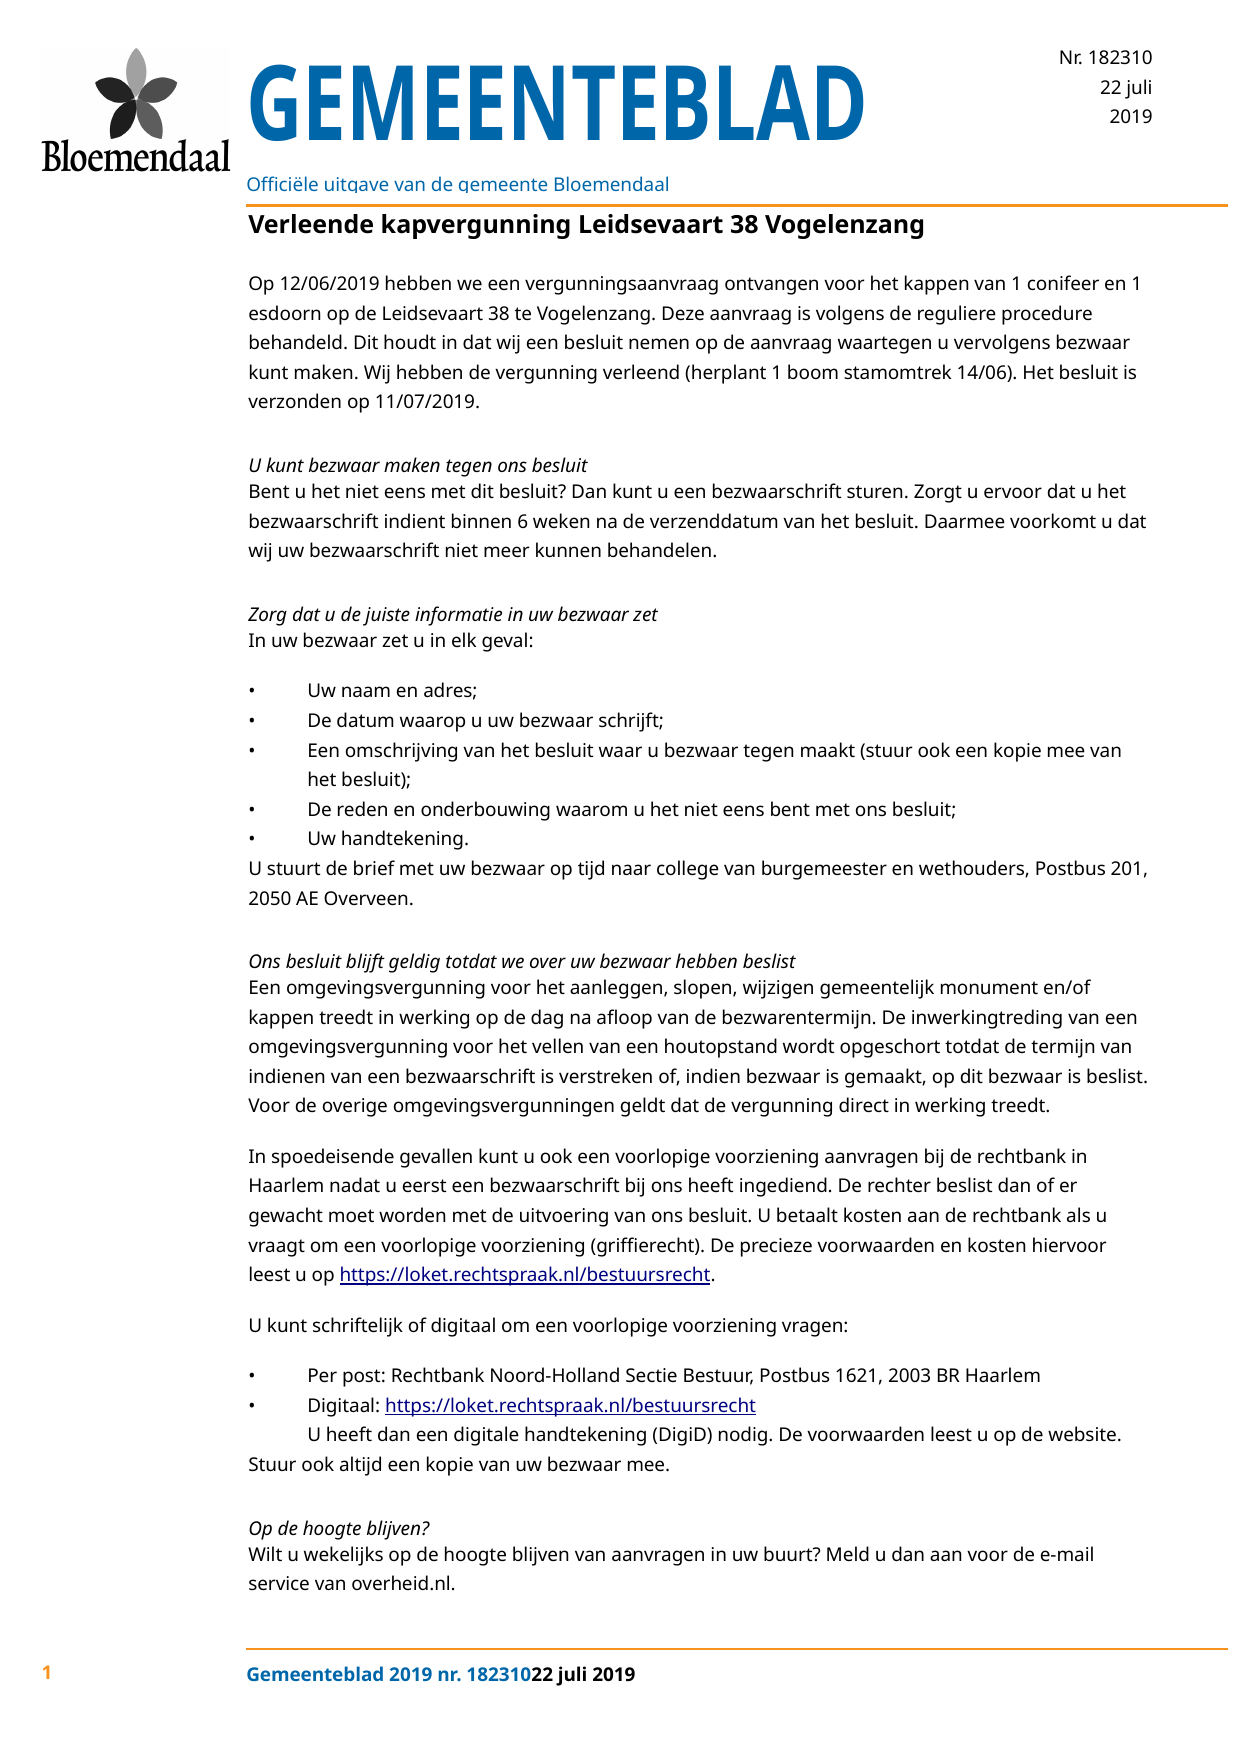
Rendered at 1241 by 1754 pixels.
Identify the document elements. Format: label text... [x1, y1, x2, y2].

list De datum waarop u uw bezwaar schrijft; [248, 707, 1152, 733]
text Bent u het niet eens met dit besluit? Dan kunt u een bezwaarschrift sturen. Zorgt u ervoor dat u het bezwaarschrift indient binnen 6 weken na de verzenddatum van het besluit. Daarmee voorkomt u dat wij uw bezwaarschrift niet meer kunnen behandelen. [248, 478, 1152, 563]
text U kunt bezwaar maken tegen ons besluit [248, 453, 1152, 478]
text Verleende kapvergunning Leidsevaart 38 Vogelenzang [248, 207, 1152, 241]
list U heeft dan een digitale handtekening (DigiD) nodig. De voorwaarden leest u op de website. [248, 1421, 1152, 1447]
list Digitaal: https://loket.rechtspraak.nl/bestuursrecht [248, 1392, 1152, 1418]
text Stuur ook altijd een kopie van uw bezwaar mee. [248, 1451, 1152, 1477]
list Een omschrijving van het besluit waar u bezwaar tegen maakt (stuur ook een kopie mee van het besluit); [248, 737, 1152, 792]
text Wilt u wekelijks op de hoogte blijven van aanvragen in uw buurt? Meld u dan aan voor de e-mail service van overheid.nl. [248, 1541, 1152, 1596]
text U kunt schriftelijk of digitaal om een voorlopige voorziening vragen: [248, 1312, 1152, 1338]
text In spoedeisende gevallen kunt u ook een voorlopige voorziening aanvragen bij de rechtbank in Haarlem nadat u eerst een bezwaarschrift bij ons heeft ingediend. De rechter beslist dan of er gewacht moet worden met de uitvoering van ons besluit. U betaalt kosten aan de rechtbank als u vraagt om een voorlopige voorziening (griffierecht). De precieze voorwaarden en kosten hiervoor leest u op https://loket.rechtspraak.nl/bestuursrecht. [248, 1143, 1152, 1287]
list Per post: Rechtbank Noord-Holland Sectie Bestuur, Postbus 1621, 2003 BR Haarlem [248, 1362, 1152, 1388]
list De reden en onderbouwing waarom u het niet eens bent met ons besluit; [248, 796, 1152, 822]
picture [41, 47, 231, 172]
text Op 12/06/2019 hebben we een vergunningsaanvraag ontvangen voor het kappen van 1 conifeer en 1 esdoorn op de Leidsevaart 38 te Vogelenzang. Deze aanvraag is volgens de reguliere procedure behandeld. Dit houdt in dat wij een besluit nemen op de aanvraag waartegen u vervolgens bezwaar kunt maken. Wij hebben de vergunning verleend (herplant 1 boom stamomtrek 14/06). Het besluit is verzonden op 11/07/2019. [248, 270, 1152, 414]
text In uw bezwaar zet u in elk geval: [248, 627, 1152, 653]
list Uw handtekening. [248, 826, 1152, 851]
text U stuurt de brief met uw bezwaar op tijd naar college van burgemeester en wethouders, Postbus 201, 2050 AE Overveen. [248, 855, 1152, 910]
list Uw naam en adres; [248, 678, 1152, 703]
text Zorg dat u de juiste informatie in uw bezwaar zet [248, 601, 1152, 627]
text Een omgevingsvergunning voor het aanleggen, slopen, wijzigen gemeentelijk monument en/of kappen treedt in werking op de dag na afloop van de bezwarentermijn. De inwerkingtreding van een omgevingsvergunning voor het vellen van een houtopstand wordt opgeschort totdat de termijn van indienen van een bezwaarschrift is verstreken of, indien bezwaar is gemaakt, op dit bezwaar is beslist. Voor de overige omgevingsvergunningen geldt dat de vergunning direct in werking treedt. [248, 974, 1152, 1118]
text Op de hoogte blijven? [248, 1515, 1152, 1541]
text Ons besluit blijft geldig totdat we over uw bezwaar hebben beslist [248, 949, 1152, 974]
